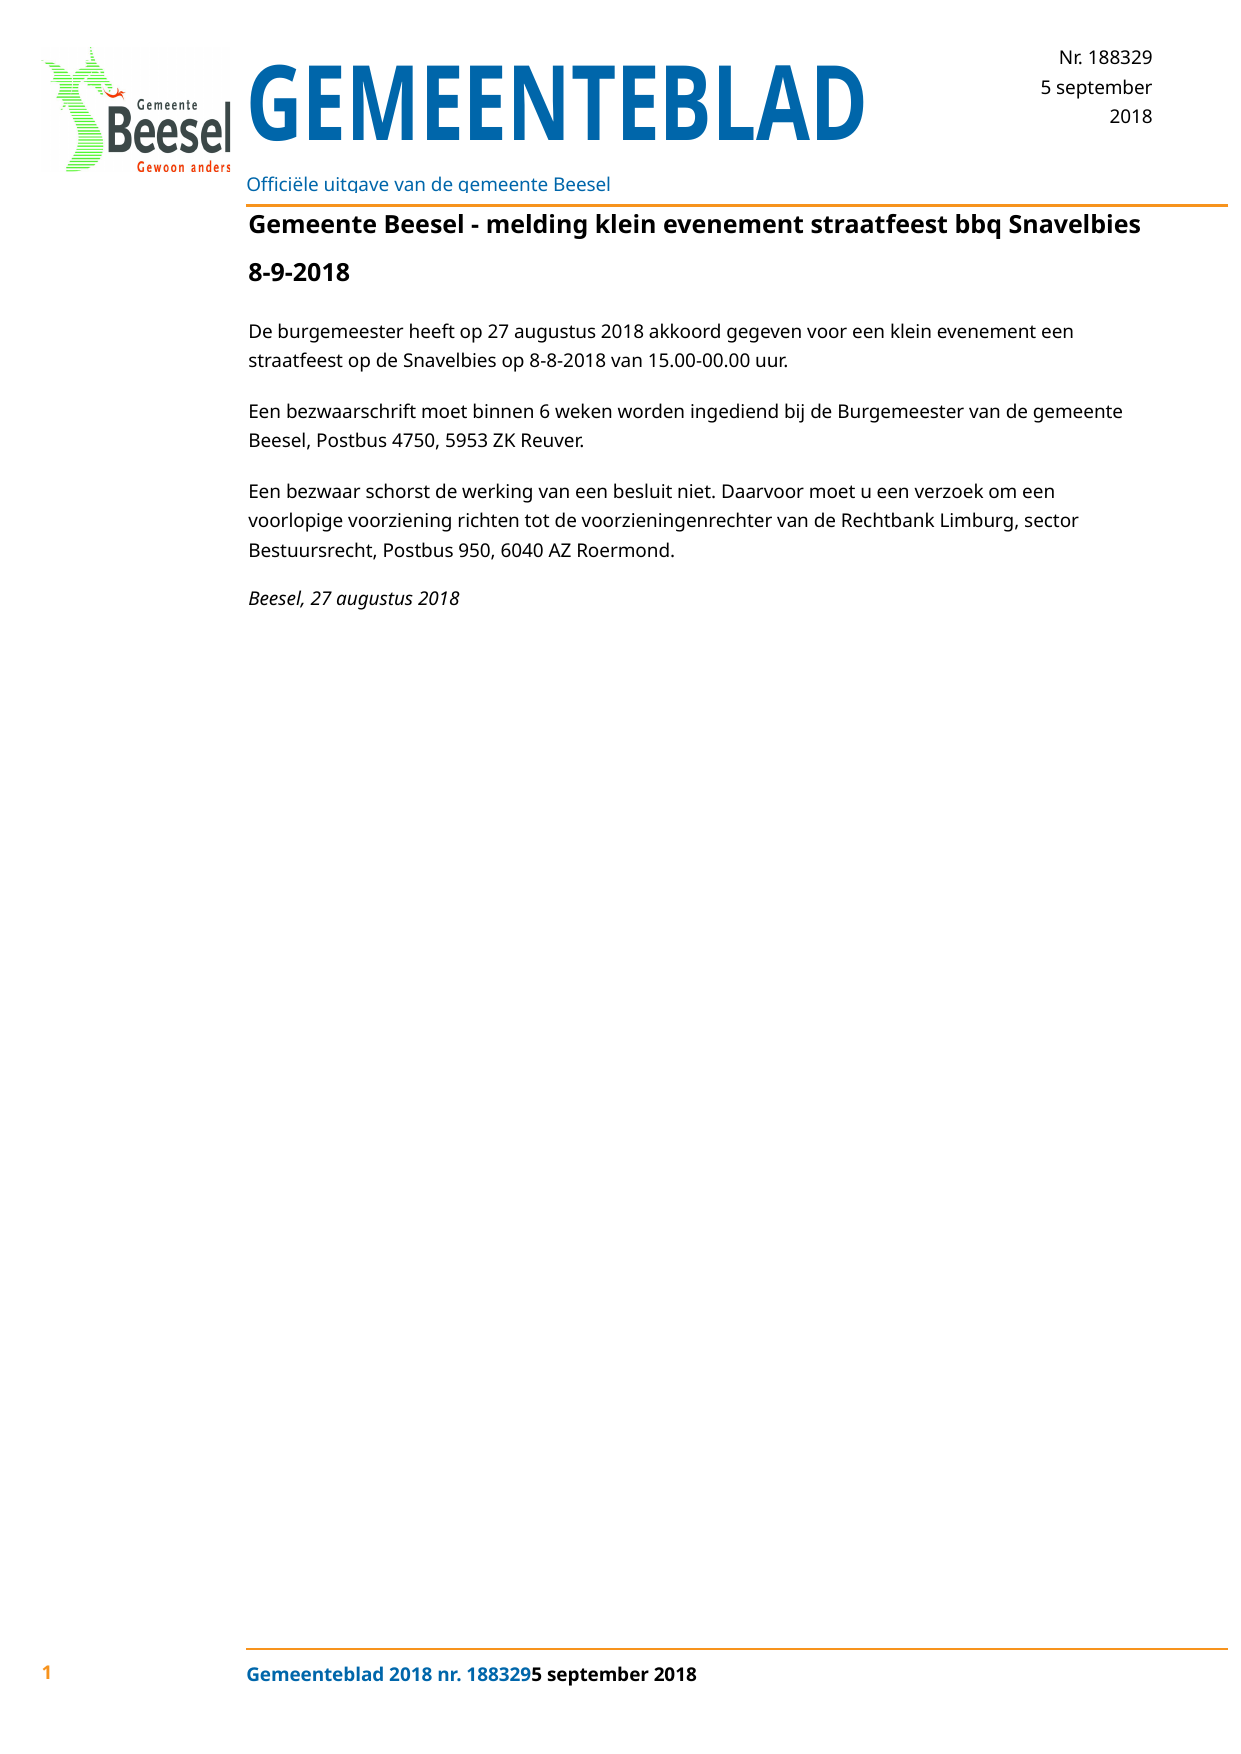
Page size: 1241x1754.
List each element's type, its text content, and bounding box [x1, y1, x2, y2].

text De burgemeester heeft op 27 augustus 2018 akkoord gegeven voor een klein evenement een straatfeest op de Snavelbies op 8-8-2018 van 15.00-00.00 uur. [248, 318, 1152, 373]
picture [41, 47, 231, 172]
text Gemeente Beesel - melding klein evenement straatfeest bbq Snavelbies 8-9-2018 [248, 207, 1152, 288]
text Een bezwaar schorst de werking van een besluit niet. Daarvoor moet u een verzoek om een voorlopige voorziening richten tot de voorzieningenrechter van de Rechtbank Limburg, sector Bestuursrecht, Postbus 950, 6040 AZ Roermond. [248, 478, 1152, 563]
text Een bezwaarschrift moet binnen 6 weken worden ingediend bij de Burgemeester van de gemeente Beesel, Postbus 4750, 5953 ZK Reuver. [248, 398, 1152, 453]
text Beesel, 27 augustus 2018 [248, 585, 1152, 611]
